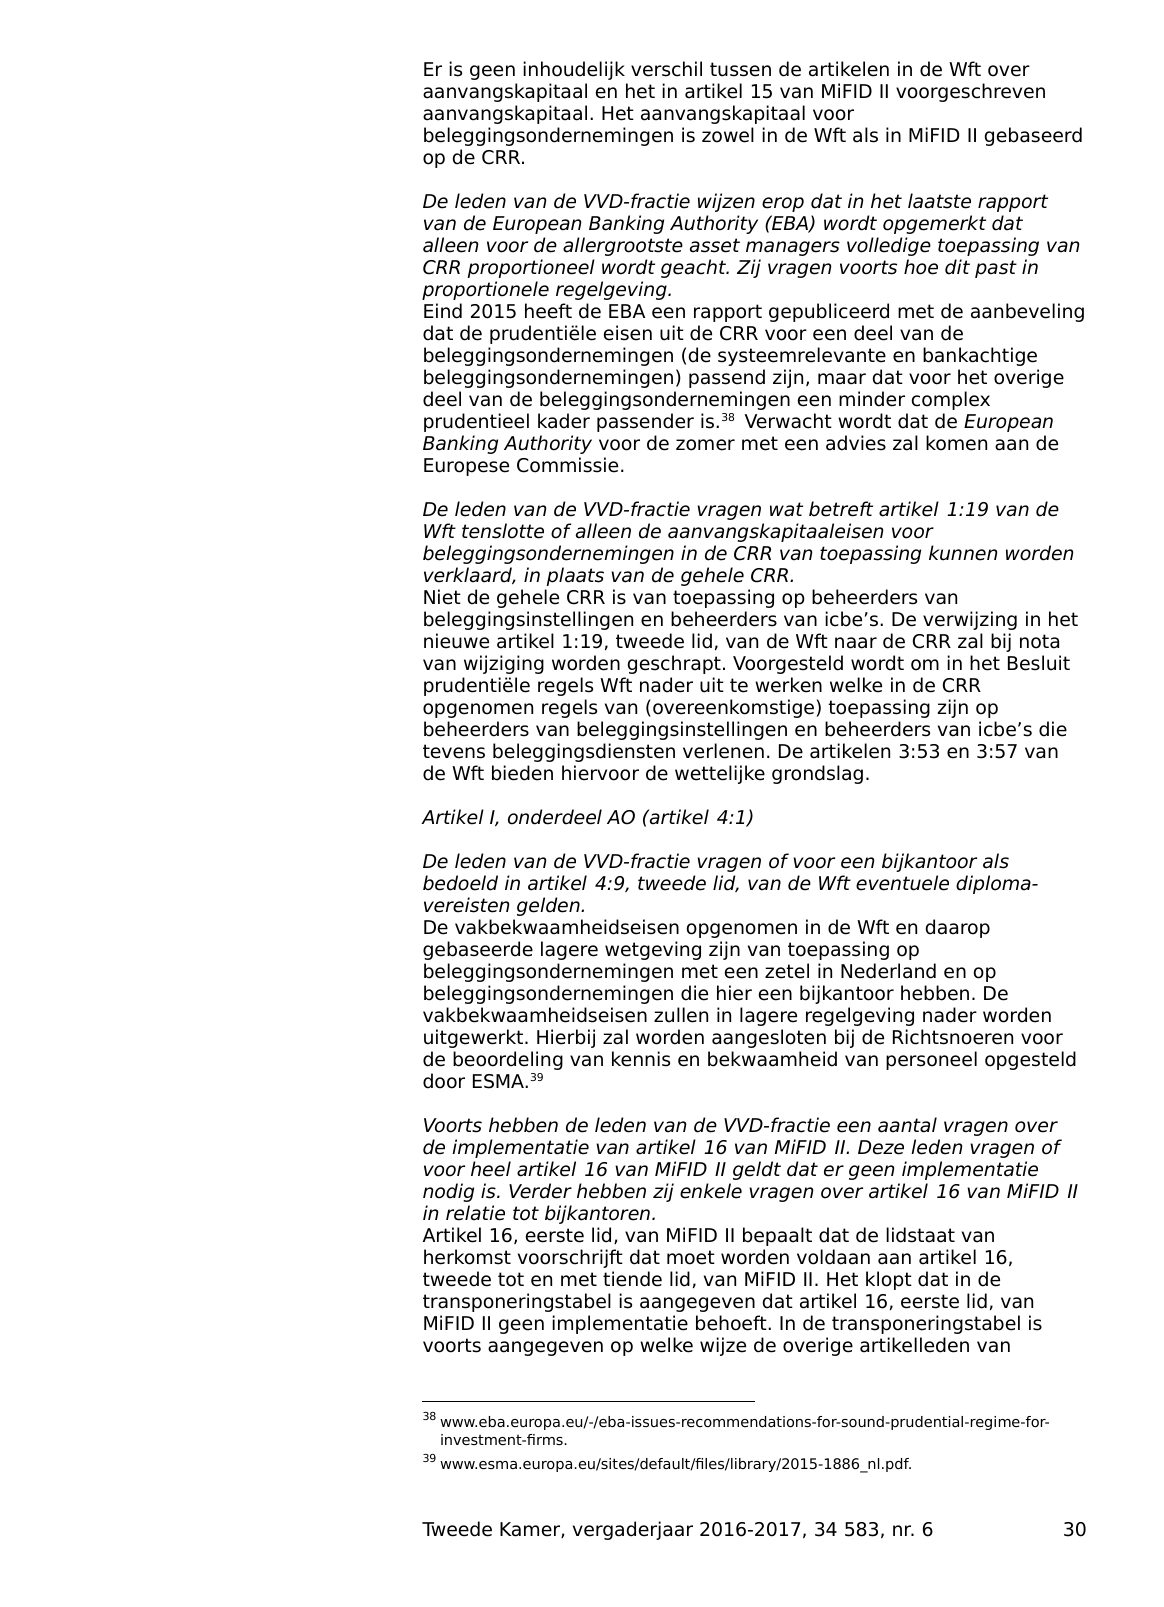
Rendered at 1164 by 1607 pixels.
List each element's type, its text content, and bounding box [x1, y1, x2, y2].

text Niet de gehele CRR is van toepassing op beheerders van beleggingsinstellingen en beheerders van icbe’s. De verwijzing in het nieuwe artikel 1:19, tweede lid, van de Wft naar de CRR zal bij nota van wijziging worden geschrapt. Voorgesteld wordt om in het Besluit prudentiële regels Wft nader uit te werken welke in de CRR opgenomen regels van (overeenkomstige) toepassing zijn op beheerders van beleggingsinstellingen en beheerders van icbe’s die tevens beleggingsdiensten verlenen. De artikelen 3:53 en 3:57 van de Wft bieden hiervoor de wettelijke grondslag. [422, 587, 1087, 785]
text www.esma.europa.eu/sites/default/files/library/2015-1886_nl.pdf. [422, 1452, 1087, 1474]
text De leden van de VVD-fractie vragen of voor een bijkantoor als bedoeld in artikel 4:9, tweede lid, van de Wft eventuele diploma-vereisten gelden. [422, 851, 1087, 917]
subtitle Artikel I, onderdeel AO (artikel 4:1) [422, 807, 1087, 829]
text De leden van de VVD-fractie vragen wat betreft artikel 1:19 van de Wft tenslotte of alleen de aanvangskapitaaleisen voor beleggingsondernemingen in de CRR van toepassing kunnen worden verklaard, in plaats van de gehele CRR. [422, 499, 1087, 587]
text Voorts hebben de leden van de VVD-fractie een aantal vragen over de implementatie van artikel 16 van MiFID II. Deze leden vragen of voor heel artikel 16 van MiFID II geldt dat er geen implementatie nodig is. Verder hebben zij enkele vragen over artikel 16 van MiFID II in relatie tot bijkantoren. [422, 1115, 1087, 1225]
text Artikel 16, eerste lid, van MiFID II bepaalt dat de lidstaat van herkomst voorschrijft dat moet worden voldaan aan artikel 16, tweede tot en met tiende lid, van MiFID II. Het klopt dat in de transponeringstabel is aangegeven dat artikel 16, eerste lid, van MiFID II geen implementatie behoeft. In de transponeringstabel is voorts aangegeven op welke wijze de overige artikelleden van [422, 1225, 1087, 1357]
text De vakbekwaamheidseisen opgenomen in de Wft en daarop gebaseerde lagere wetgeving zijn van toepassing op beleggingsondernemingen met een zetel in Nederland en op beleggingsondernemingen die hier een bijkantoor hebben. De vakbekwaamheidseisen zullen in lagere regelgeving nader worden uitgewerkt. Hierbij zal worden aangesloten bij de Richtsnoeren voor de beoordeling van kennis en bekwaamheid van personeel opgesteld door ESMA. [422, 917, 1087, 1093]
text www.eba.europa.eu/-/eba-issues-recommendations-for-sound-prudential-regime-for-investment-firms. [422, 1410, 1087, 1449]
text Eind 2015 heeft de EBA een rapport gepubliceerd met de aanbeveling dat de prudentiële eisen uit de CRR voor een deel van de beleggingsondernemingen (de systeemrelevante en bankachtige beleggingsondernemingen) passend zijn, maar dat voor het overige deel van de beleggingsondernemingen een minder complex prudentieel kader passender is. Verwacht wordt dat de European Banking Authority voor de zomer met een advies zal komen aan de Europese Commissie. [422, 301, 1087, 477]
text De leden van de VVD-fractie wijzen erop dat in het laatste rapport van de European Banking Authority (EBA) wordt opgemerkt dat alleen voor de allergrootste asset managers volledige toepassing van CRR proportioneel wordt geacht. Zij vragen voorts hoe dit past in proportionele regelgeving. [422, 191, 1087, 301]
text Er is geen inhoudelijk verschil tussen de artikelen in de Wft over aanvangskapitaal en het in artikel 15 van MiFID II voorgeschreven aanvangskapitaal. Het aanvangskapitaal voor beleggingsondernemingen is zowel in de Wft als in MiFID II gebaseerd op de CRR. [422, 59, 1087, 169]
